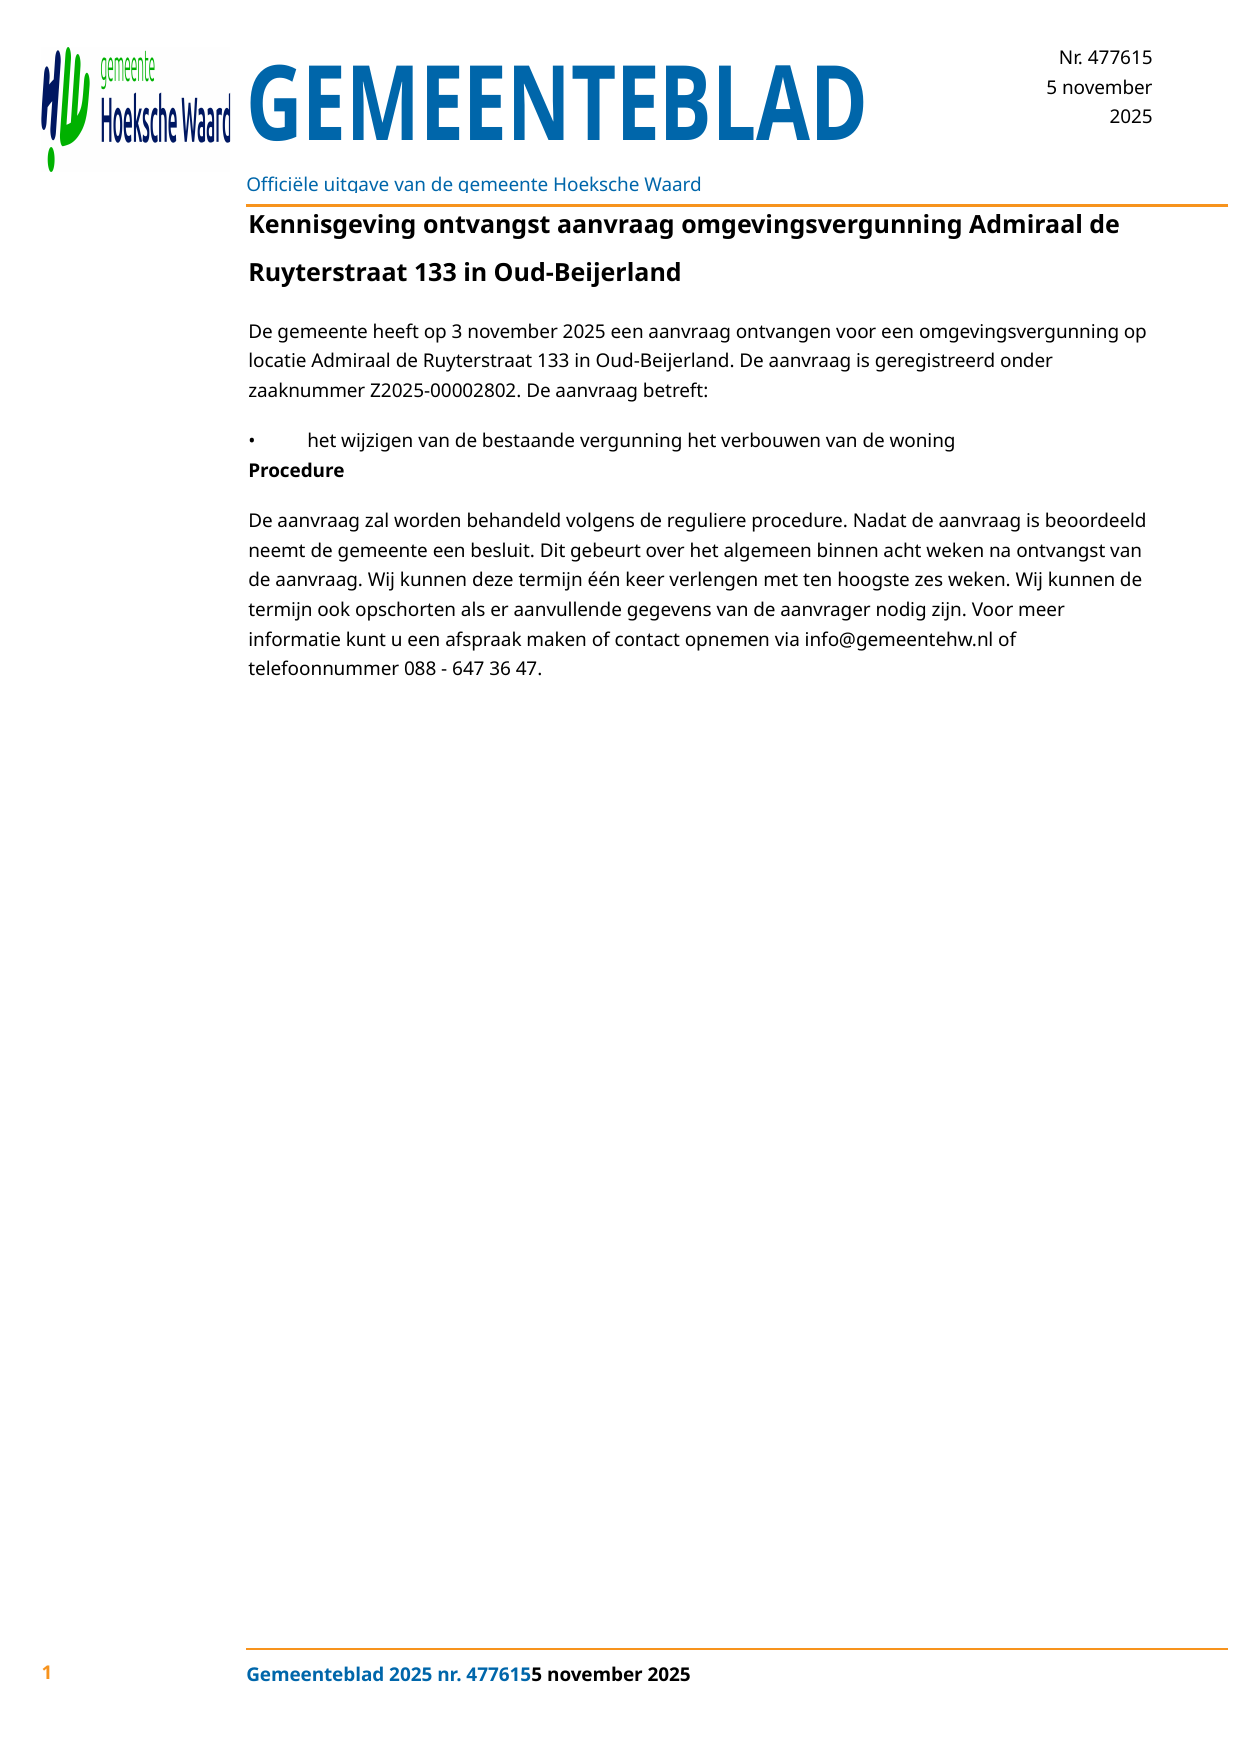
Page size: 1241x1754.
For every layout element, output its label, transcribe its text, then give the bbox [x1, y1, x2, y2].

text De aanvraag zal worden behandeld volgens de reguliere procedure. Nadat de aanvraag is beoordeeld neemt de gemeente een besluit. Dit gebeurt over het algemeen binnen acht weken na ontvangst van de aanvraag. Wij kunnen deze termijn één keer verlengen met ten hoogste zes weken. Wij kunnen de termijn ook opschorten als er aanvullende gegevens van de aanvrager nodig zijn. Voor meer informatie kunt u een afspraak maken of contact opnemen via info@gemeentehw.nl of telefoonnummer 088 - 647 36 47. [248, 507, 1152, 681]
picture [41, 47, 231, 172]
text Procedure [248, 457, 1152, 483]
text Kennisgeving ontvangst aanvraag omgevingsvergunning Admiraal de Ruyterstraat 133 in Oud-Beijerland [248, 207, 1152, 288]
list het wijzigen van de bestaande vergunning het verbouwen van de woning [248, 427, 1152, 453]
text De gemeente heeft op 3 november 2025 een aanvraag ontvangen voor een omgevingsvergunning op locatie Admiraal de Ruyterstraat 133 in Oud-Beijerland. De aanvraag is geregistreerd onder zaaknummer Z2025-00002802. De aanvraag betreft: [248, 318, 1152, 403]
